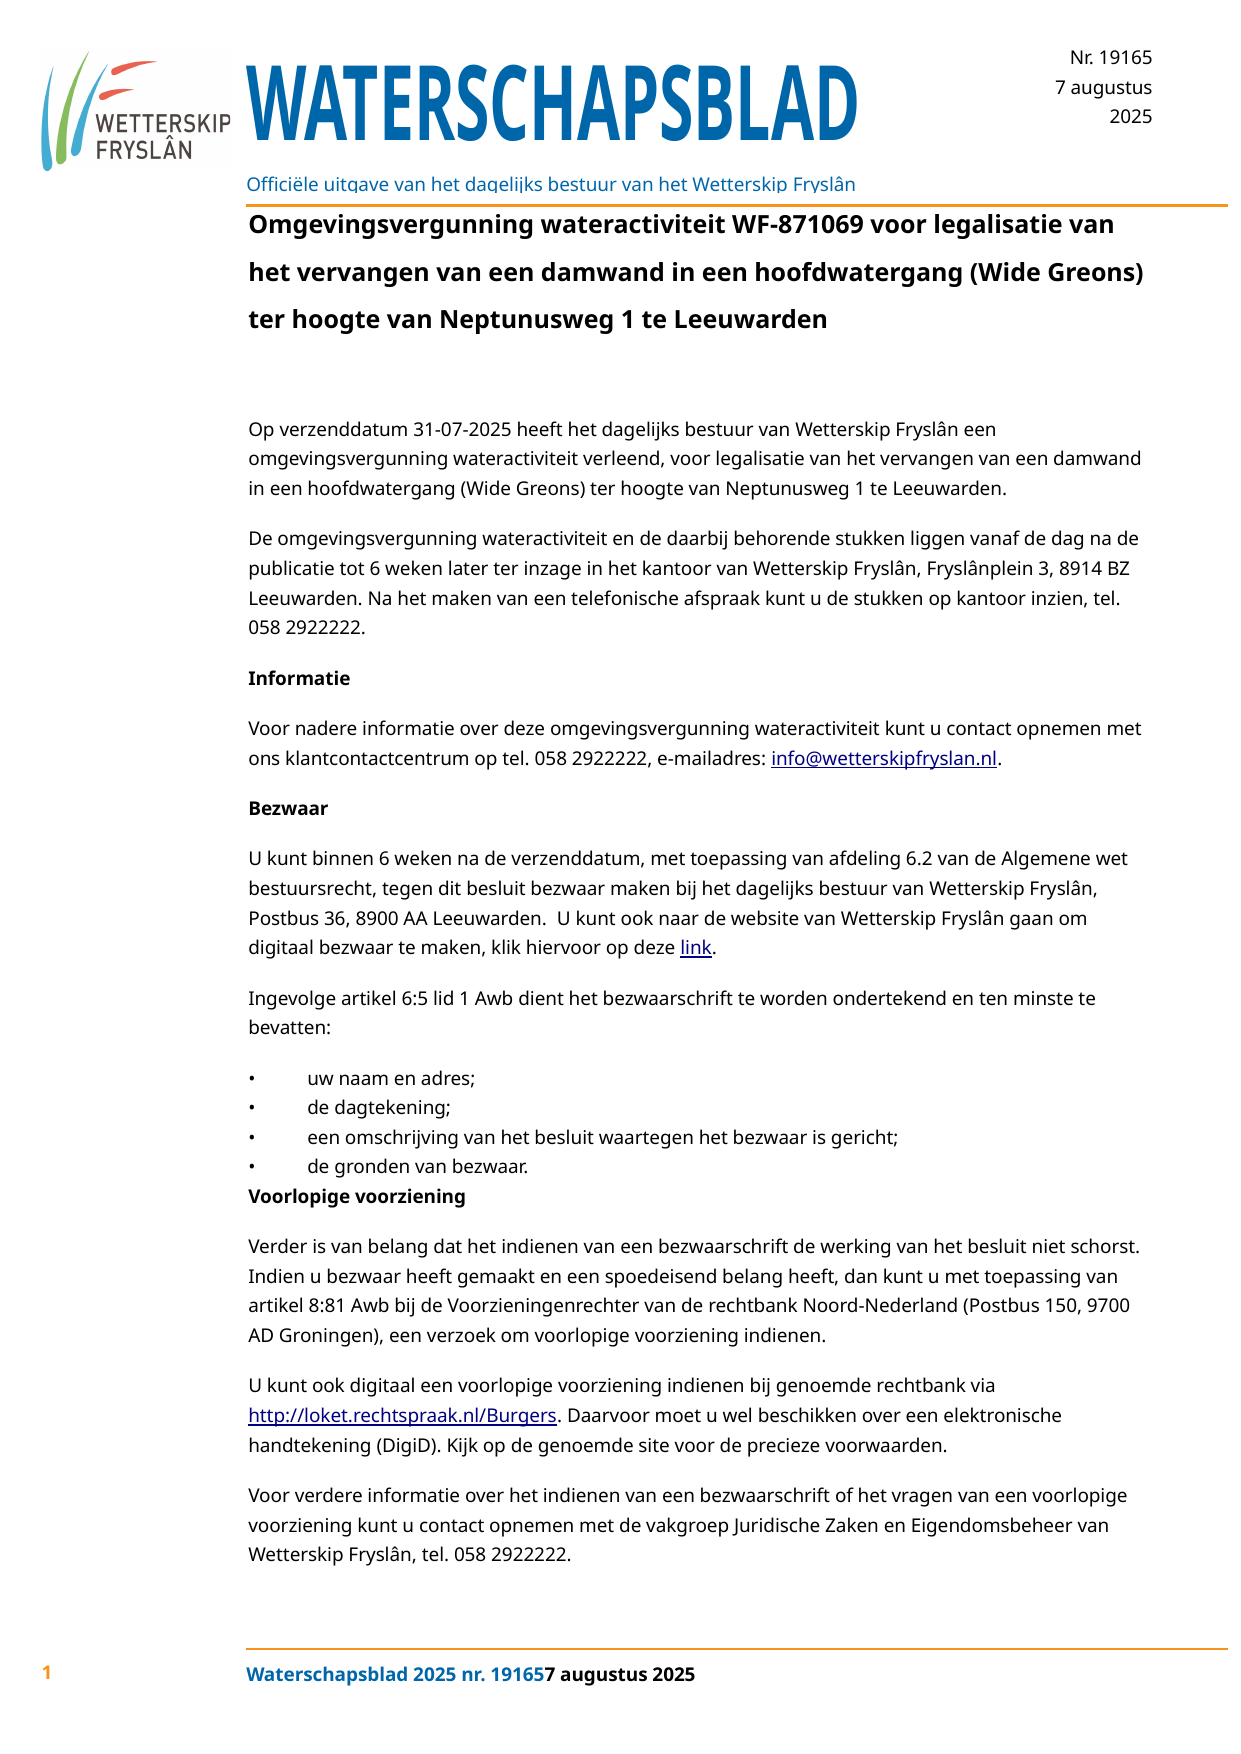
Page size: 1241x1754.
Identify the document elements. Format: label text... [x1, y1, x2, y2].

text De omgevingsvergunning wateractiviteit en de daarbij behorende stukken liggen vanaf de dag na de publicatie tot 6 weken later ter inzage in het kantoor van Wetterskip Fryslân, Fryslânplein 3, 8914 BZ Leeuwarden. Na het maken van een telefonische afspraak kunt u de stukken op kantoor inzien, tel. 058 2922222. [248, 526, 1152, 640]
text Bezwaar [248, 795, 1152, 821]
text U kunt binnen 6 weken na de verzenddatum, met toepassing van afdeling 6.2 van de Algemene wet bestuursrecht, tegen dit besluit bezwaar maken bij het dagelijks bestuur van Wetterskip Fryslân, Postbus 36, 8900 AA Leeuwarden. U kunt ook naar de website van Wetterskip Fryslân gaan om digitaal bezwaar te maken, klik hiervoor op deze link. [248, 846, 1152, 960]
text Voorlopige voorziening [248, 1183, 1152, 1209]
text Voor nadere informatie over deze omgevingsvergunning wateractiviteit kunt u contact opnemen met ons klantcontactcentrum op tel. 058 2922222, e-mailadres: info@wetterskipfryslan.nl. [248, 715, 1152, 770]
list de gronden van bezwaar. [248, 1153, 1152, 1179]
text Verder is van belang dat het indienen van een bezwaarschrift de werking van het besluit niet schorst. Indien u bezwaar heeft gemaakt en een spoedeisend belang heeft, dan kunt u met toepassing van artikel 8:81 Awb bij de Voorzieningenrechter van de rechtbank Noord-Nederland (Postbus 150, 9700 AD Groningen), een verzoek om voorlopige voorziening indienen. [248, 1233, 1152, 1348]
text Voor verdere informatie over het indienen van een bezwaarschrift of het vragen van een voorlopige voorziening kunt u contact opnemen met de vakgroep Juridische Zaken en Eigendomsbeheer van Wetterskip Fryslân, tel. 058 2922222. [248, 1482, 1152, 1567]
text Ingevolge artikel 6:5 lid 1 Awb dient het bezwaarschrift te worden ondertekend en ten minste te bevatten: [248, 985, 1152, 1040]
text Op verzenddatum 31-07-2025 heeft het dagelijks bestuur van Wetterskip Fryslân een omgevingsvergunning wateractiviteit verleend, voor legalisatie van het vervangen van een damwand in een hoofdwatergang (Wide Greons) ter hoogte van Neptunusweg 1 te Leeuwarden. [248, 416, 1152, 501]
list de dagtekening; [248, 1094, 1152, 1120]
picture [41, 47, 231, 172]
text Omgevingsvergunning wateractiviteit WF-871069 voor legalisatie van het vervangen van een damwand in een hoofdwatergang (Wide Greons) ter hoogte van Neptunusweg 1 te Leeuwarden [248, 207, 1152, 336]
text U kunt ook digitaal een voorlopige voorziening indienen bij genoemde rechtbank via http://loket.rechtspraak.nl/Burgers. Daarvoor moet u wel beschikken over een elektronische handtekening (DigiD). Kijk op de genoemde site voor de precieze voorwaarden. [248, 1373, 1152, 1457]
list uw naam en adres; [248, 1065, 1152, 1090]
list een omschrijving van het besluit waartegen het bezwaar is gericht; [248, 1124, 1152, 1149]
text Informatie [248, 665, 1152, 690]
